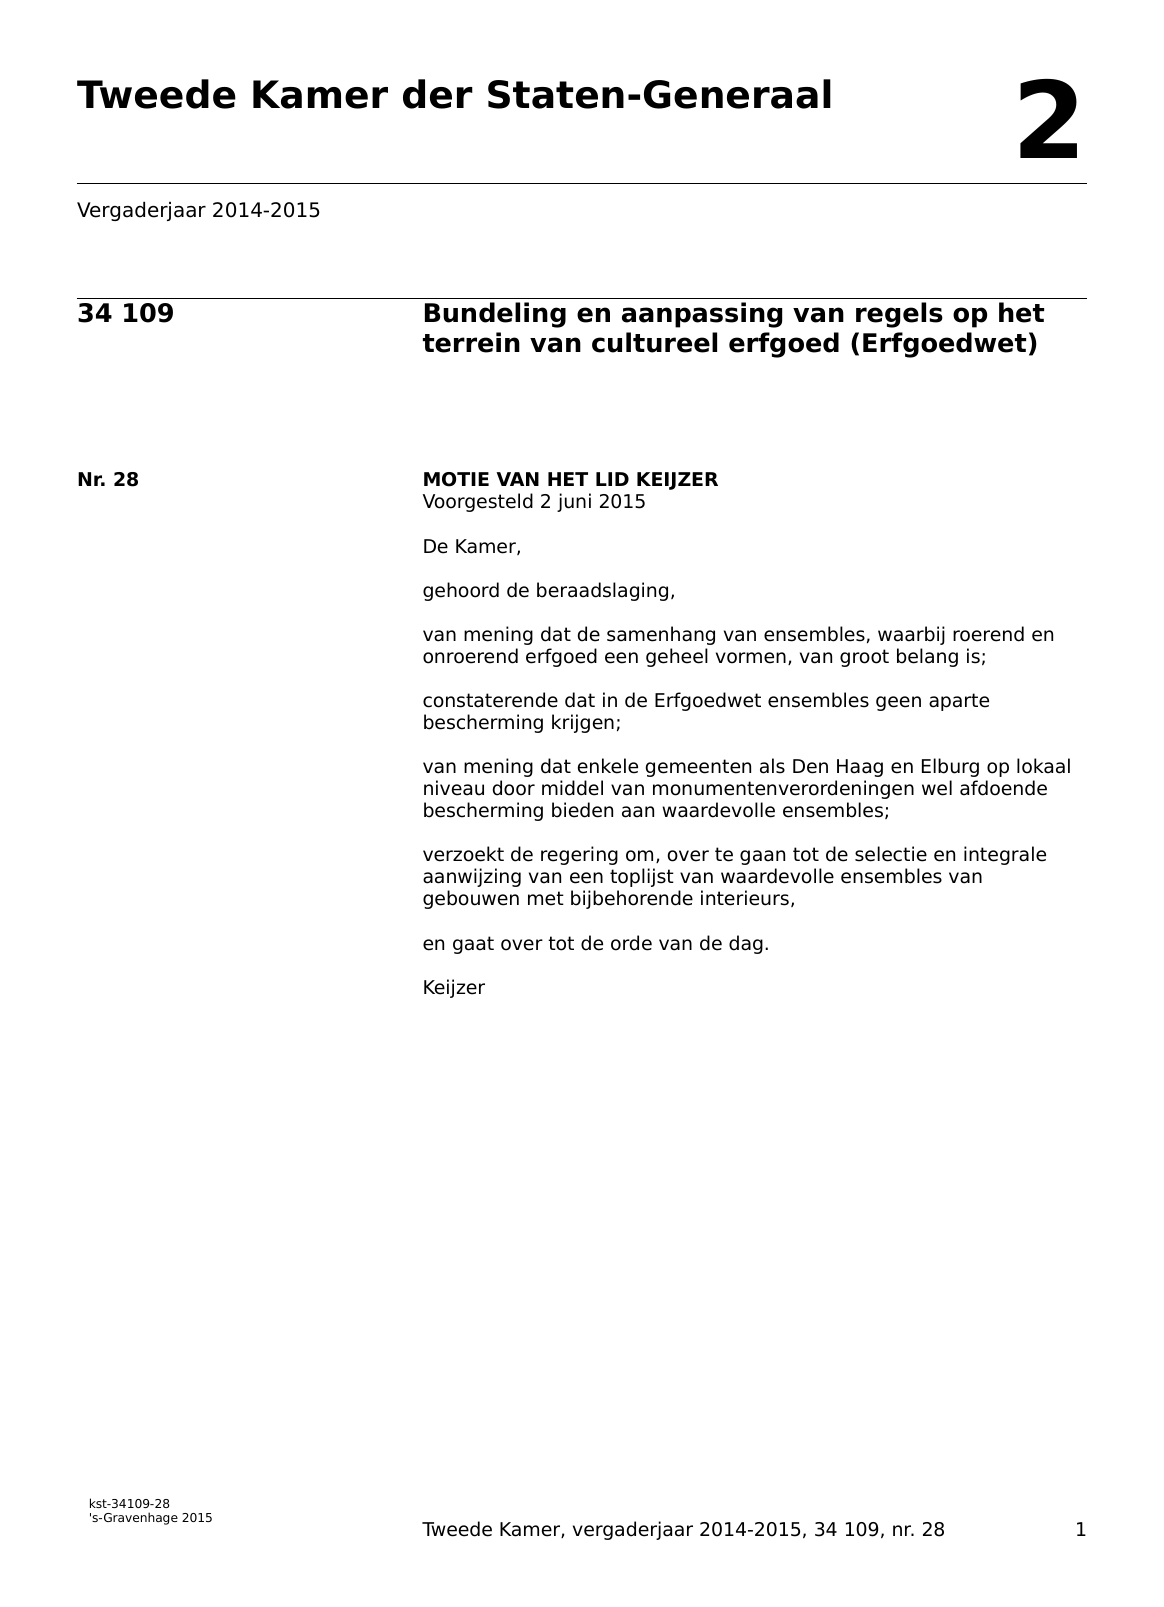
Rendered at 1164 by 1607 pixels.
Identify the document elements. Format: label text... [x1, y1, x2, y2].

text van mening dat de samenhang van ensembles, waarbij roerend en onroerend erfgoed een geheel vormen, van groot belang is; [422, 624, 1087, 668]
text constaterende dat in de Erfgoedwet ensembles geen aparte bescherming krijgen; [422, 690, 1087, 734]
table_cell Vergaderjaar 2014-2015 [77, 184, 1087, 298]
subtitle 34 109 Bundeling en aanpassing van regels op het terrein van cultureel erfgoed (Erfgoedwet) [77, 299, 1087, 358]
table_header Tweede Kamer der Staten-Generaal [77, 59, 886, 183]
text Keijzer [422, 977, 1087, 998]
subtitle Nr. 28 MOTIE VAN HET LID KEIJZER [77, 469, 1087, 491]
text 's-Gravenhage 2015 [88, 1511, 323, 1525]
text kst-34109-28 [88, 1497, 323, 1511]
text van mening dat enkele gemeenten als Den Haag en Elburg op lokaal niveau door middel van monumentenverordeningen wel afdoende bescherming bieden aan waardevolle ensembles; [422, 756, 1087, 822]
text en gaat over tot de orde van de dag. [422, 932, 1087, 954]
text verzoekt de regering om, over te gaan tot de selectie en integrale aanwijzing van een toplijst van waardevolle ensembles van gebouwen met bijbehorende interieurs, [422, 844, 1087, 910]
text gehoord de beraadslaging, [422, 580, 1087, 602]
text De Kamer, [422, 536, 1087, 557]
table_header 2 [886, 59, 1087, 183]
text Voorgesteld 2 juni 2015 [422, 491, 1087, 513]
